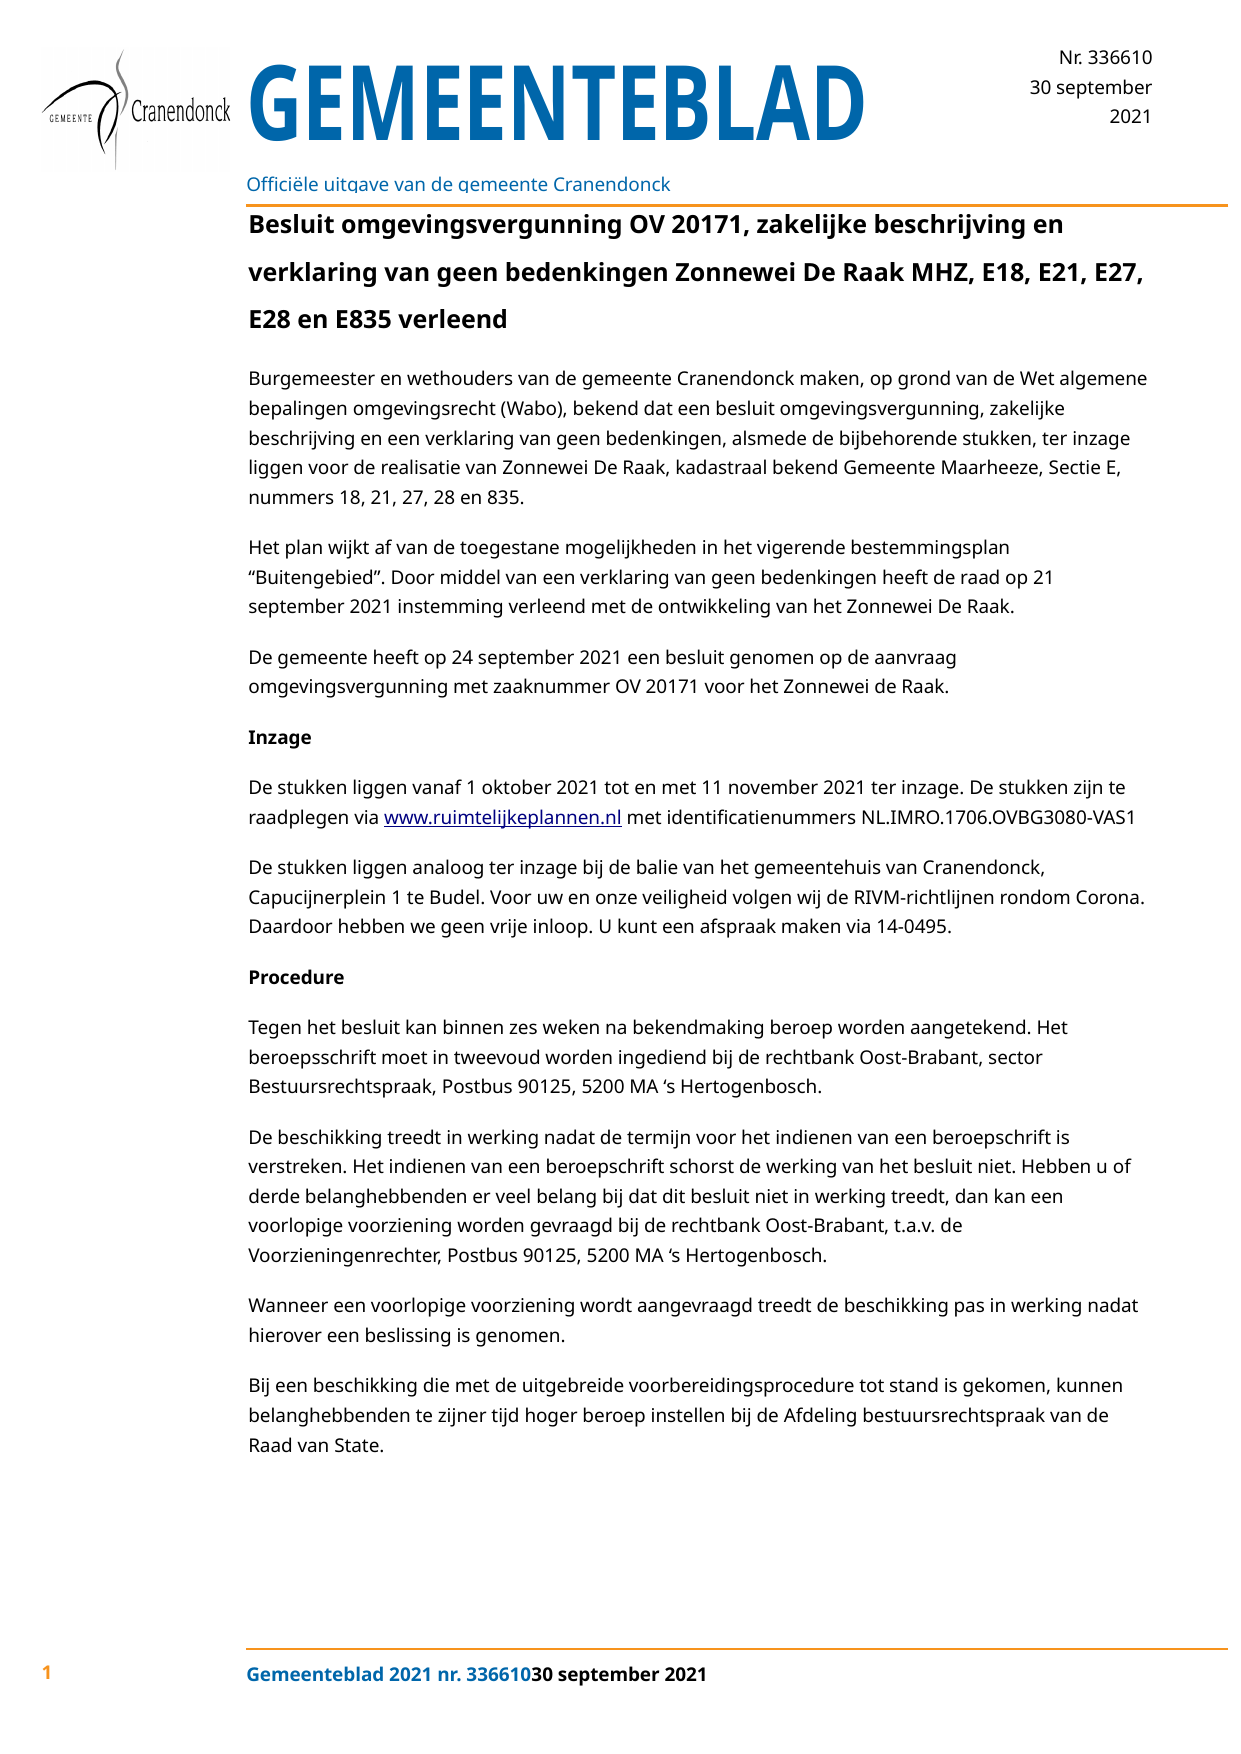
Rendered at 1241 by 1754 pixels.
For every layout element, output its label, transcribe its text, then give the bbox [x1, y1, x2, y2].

text Burgemeester en wethouders van de gemeente Cranendonck maken, op grond van de Wet algemene bepalingen omgevingsrecht (Wabo), bekend dat een besluit omgevingsvergunning, zakelijke beschrijving en een verklaring van geen bedenkingen, alsmede de bijbehorende stukken, ter inzage liggen voor de realisatie van Zonnewei De Raak, kadastraal bekend Gemeente Maarheeze, Sectie E, nummers 18, 21, 27, 28 en 835. [248, 366, 1152, 509]
text De stukken liggen analoog ter inzage bij de balie van het gemeentehuis van Cranendonck, Capucijnerplein 1 te Budel. Voor uw en onze veiligheid volgen wij de RIVM-richtlijnen rondom Corona. Daardoor hebben we geen vrije inloop. U kunt een afspraak maken via 14-0495. [248, 854, 1152, 939]
text Tegen het besluit kan binnen zes weken na bekendmaking beroep worden aangetekend. Het beroepsschrift moet in tweevoud worden ingediend bij de rechtbank Oost-Brabant, sector Bestuursrechtspraak, Postbus 90125, 5200 MA ‘s Hertogenbosch. [248, 1014, 1152, 1099]
text De beschikking treedt in werking nadat de termijn voor het indienen van een beroepschrift is verstreken. Het indienen van een beroepschrift schorst de werking van het besluit niet. Hebben u of derde belanghebbenden er veel belang bij dat dit besluit niet in werking treedt, dan kan een voorlopige voorziening worden gevraagd bij de rechtbank Oost-Brabant, t.a.v. de Voorzieningenrechter, Postbus 90125, 5200 MA ‘s Hertogenbosch. [248, 1124, 1152, 1268]
text Besluit omgevingsvergunning OV 20171, zakelijke beschrijving en verklaring van geen bedenkingen Zonnewei De Raak MHZ, E18, E21, E27, E28 en E835 verleend [248, 207, 1152, 336]
text Inzage [248, 724, 1152, 749]
text Procedure [248, 964, 1152, 989]
picture [41, 47, 231, 172]
text Bij een beschikking die met de uitgebreide voorbereidingsprocedure tot stand is gekomen, kunnen belanghebbenden te zijner tijd hoger beroep instellen bij de Afdeling bestuursrechtspraak van de Raad van State. [248, 1373, 1152, 1457]
text Het plan wijkt af van de toegestane mogelijkheden in het vigerende bestemmingsplan “Buitengebied”. Door middel van een verklaring van geen bedenkingen heeft de raad op 21 september 2021 instemming verleend met de ontwikkeling van het Zonnewei De Raak. [248, 534, 1152, 619]
text Wanneer een voorlopige voorziening wordt aangevraagd treedt de beschikking pas in werking nadat hierover een beslissing is genomen. [248, 1293, 1152, 1348]
text De stukken liggen vanaf 1 oktober 2021 tot en met 11 november 2021 ter inzage. De stukken zijn te raadplegen via www.ruimtelijkeplannen.nl met identificatienummers NL.IMRO.1706.OVBG3080-VAS1 [248, 774, 1152, 829]
text De gemeente heeft op 24 september 2021 een besluit genomen op de aanvraag omgevingsvergunning met zaaknummer OV 20171 voor het Zonnewei de Raak. [248, 644, 1152, 699]
